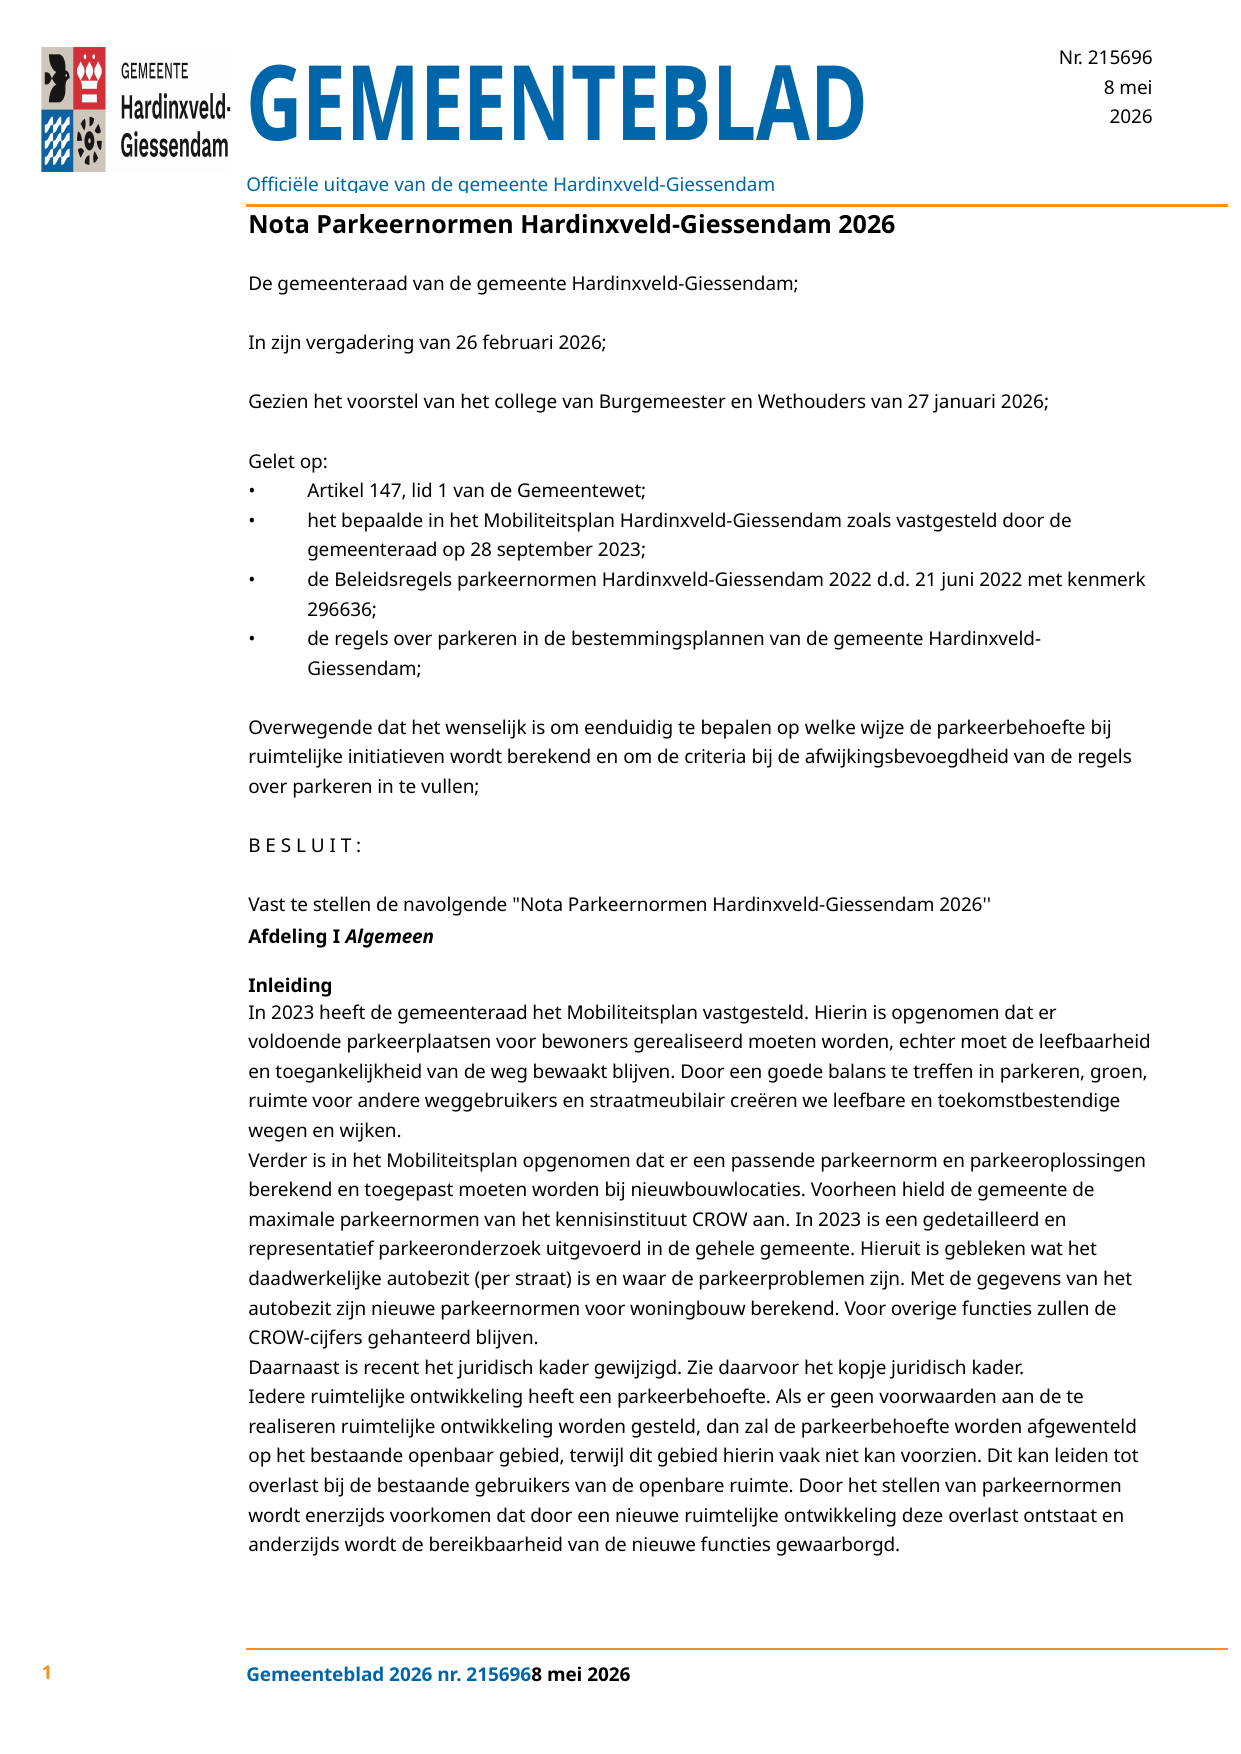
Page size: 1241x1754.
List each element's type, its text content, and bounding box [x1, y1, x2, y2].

text Inleiding [248, 970, 1152, 999]
text Daarnaast is recent het juridisch kader gewijzigd. Zie daarvoor het kopje juridisch kader. [248, 1354, 1152, 1379]
list de Beleidsregels parkeernormen Hardinxveld-Giessendam 2022 d.d. 21 juni 2022 met kenmerk 296636; [248, 566, 1152, 621]
text De gemeenteraad van de gemeente Hardinxveld-Giessendam; [248, 270, 1152, 296]
list Artikel 147, lid 1 van de Gemeentewet; [248, 477, 1152, 503]
text Gelet op: [248, 448, 1152, 473]
text Vast te stellen de navolgende "Nota Parkeernormen Hardinxveld-Giessendam 2026'' [248, 892, 1152, 917]
text Iedere ruimtelijke ontwikkeling heeft een parkeerbehoefte. Als er geen voorwaarden aan de te realiseren ruimtelijke ontwikkeling worden gesteld, dan zal de parkeerbehoefte worden afgewenteld op het bestaande openbaar gebied, terwijl dit gebied hierin vaak niet kan voorzien. Dit kan leiden tot overlast bij de bestaande gebruikers van de openbare ruimte. Door het stellen van parkeernormen wordt enerzijds voorkomen dat door een nieuwe ruimtelijke ontwikkeling deze overlast ontstaat en anderzijds wordt de bereikbaarheid van de nieuwe functies gewaarborgd. [248, 1383, 1152, 1557]
list het bepaalde in het Mobiliteitsplan Hardinxveld-Giessendam zoals vastgesteld door de gemeenteraad op 28 september 2023; [248, 507, 1152, 562]
picture [41, 47, 231, 172]
list de regels over parkeren in de bestemmingsplannen van de gemeente Hardinxveld-Giessendam; [248, 625, 1152, 681]
text Afdeling I Algemeen [248, 921, 1152, 949]
text Overwegende dat het wenselijk is om eenduidig te bepalen op welke wijze de parkeerbehoefte bij ruimtelijke initiatieven wordt berekend en om de criteria bij de afwijkingsbevoegdheid van de regels over parkeren in te vullen; [248, 714, 1152, 799]
text Gezien het voorstel van het college van Burgemeester en Wethouders van 27 januari 2026; [248, 389, 1152, 414]
text Verder is in het Mobiliteitsplan opgenomen dat er een passende parkeernorm en parkeeroplossingen berekend en toegepast moeten worden bij nieuwbouwlocaties. Voorheen hield de gemeente de maximale parkeernormen van het kennisinstituut CROW aan. In 2023 is een gedetailleerd en representatief parkeeronderzoek uitgevoerd in de gehele gemeente. Hieruit is gebleken wat het daadwerkelijke autobezit (per straat) is en waar de parkeerproblemen zijn. Met de gegevens van het autobezit zijn nieuwe parkeernormen voor woningbouw berekend. Voor overige functies zullen de CROW-cijfers gehanteerd blijven. [248, 1147, 1152, 1350]
text B E S L U I T : [248, 832, 1152, 858]
text In zijn vergadering van 26 februari 2026; [248, 329, 1152, 355]
text In 2023 heeft de gemeenteraad het Mobiliteitsplan vastgesteld. Hierin is opgenomen dat er voldoende parkeerplaatsen voor bewoners gerealiseerd moeten worden, echter moet de leefbaarheid en toegankelijkheid van de weg bewaakt blijven. Door een goede balans te treffen in parkeren, groen, ruimte voor andere weggebruikers en straatmeubilair creëren we leefbare en toekomstbestendige wegen en wijken. [248, 999, 1152, 1143]
text Nota Parkeernormen Hardinxveld-Giessendam 2026 [248, 207, 1152, 241]
